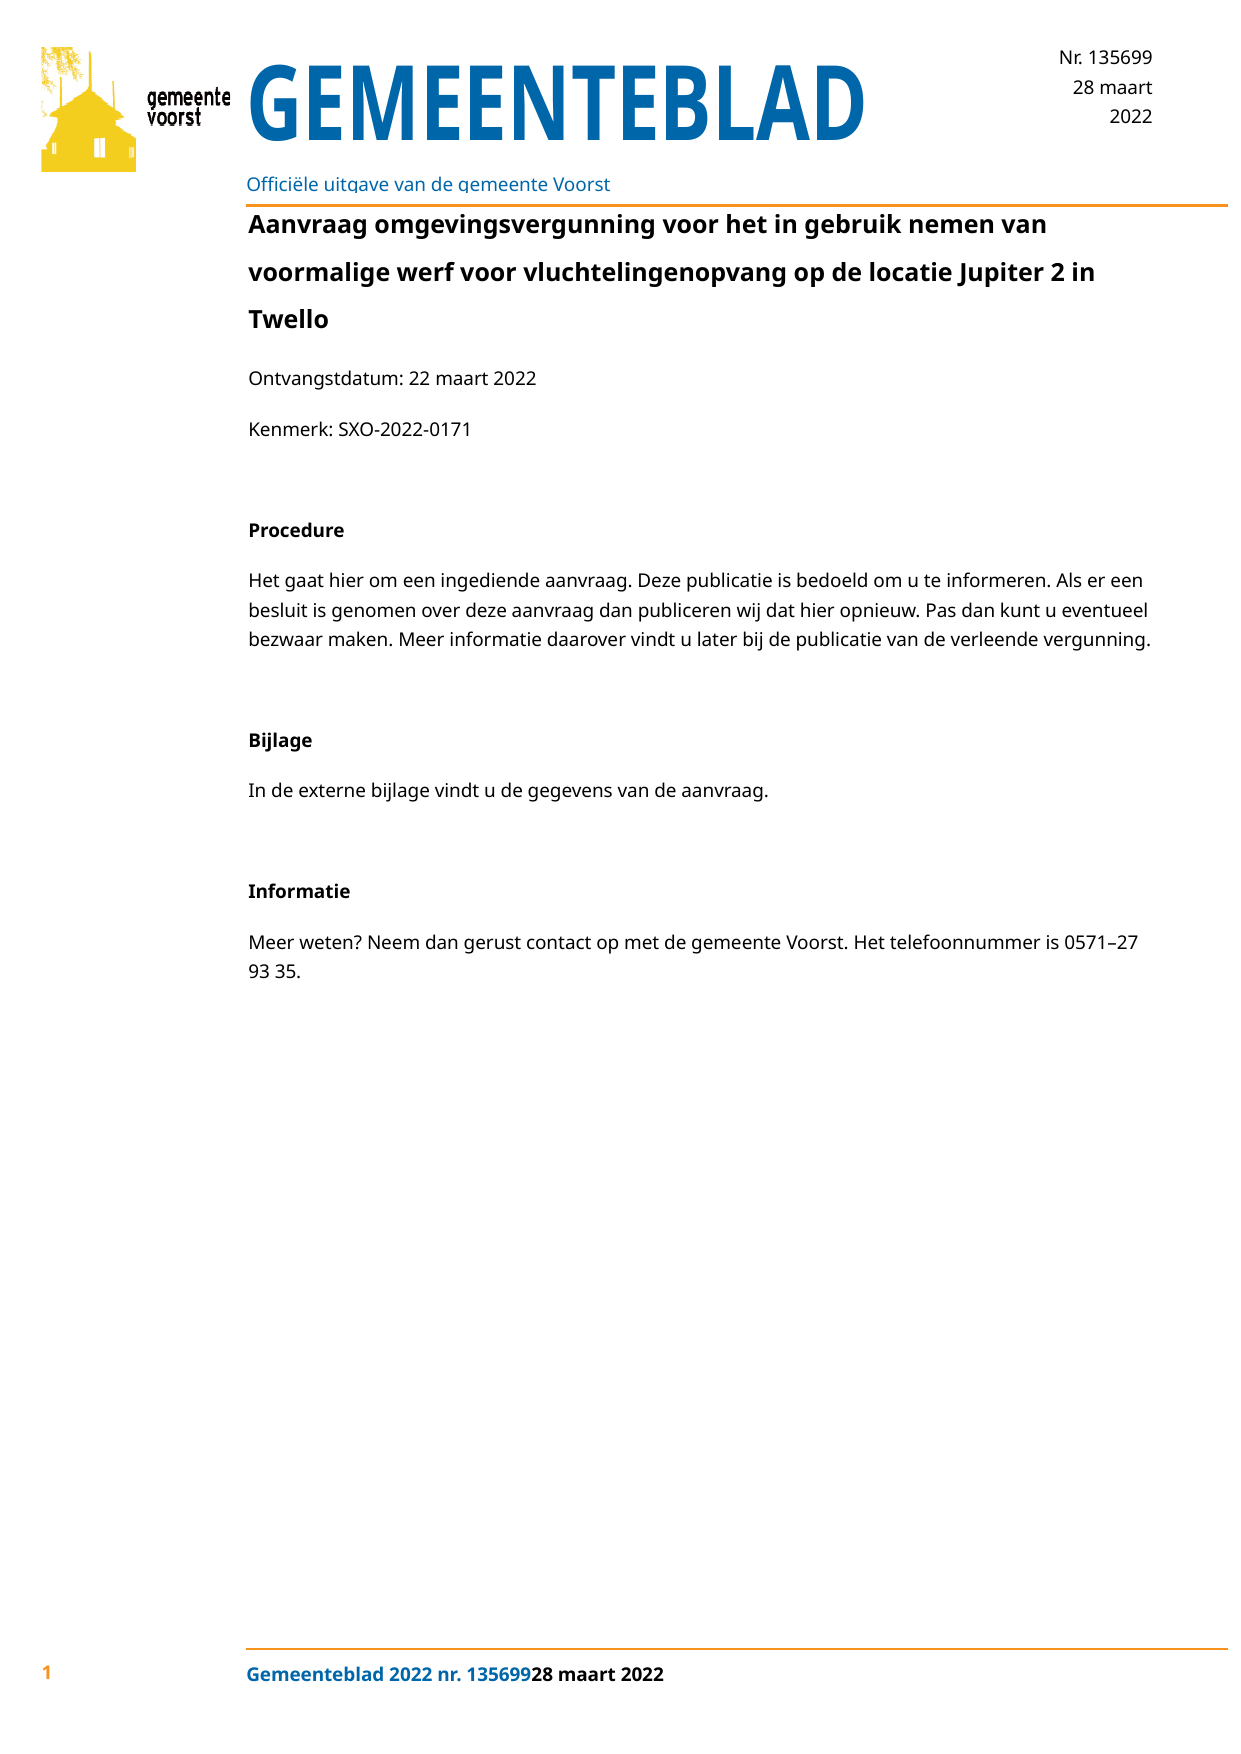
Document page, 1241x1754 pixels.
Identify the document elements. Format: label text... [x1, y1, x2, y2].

text Procedure [248, 517, 1152, 542]
text Het gaat hier om een ingediende aanvraag. Deze publicatie is bedoeld om u te informeren. Als er een besluit is genomen over deze aanvraag dan publiceren wij dat hier opnieuw. Pas dan kunt u eventueel bezwaar maken. Meer informatie daarover vindt u later bij de publicatie van de verleende vergunning. [248, 567, 1152, 652]
text Bijlage [248, 727, 1152, 753]
text Kenmerk: SXO-2022-0171 [248, 416, 1152, 442]
text In de externe bijlage vindt u de gegevens van de aanvraag. [248, 778, 1152, 803]
text Informatie [248, 878, 1152, 904]
text Meer weten? Neem dan gerust contact op met de gemeente Voorst. Het telefoonnummer is 0571–27 93 35. [248, 929, 1152, 984]
text Ontvangstdatum: 22 maart 2022 [248, 366, 1152, 391]
text Aanvraag omgevingsvergunning voor het in gebruik nemen van voormalige werf voor vluchtelingenopvang op de locatie Jupiter 2 in Twello [248, 207, 1152, 336]
picture [41, 47, 231, 172]
